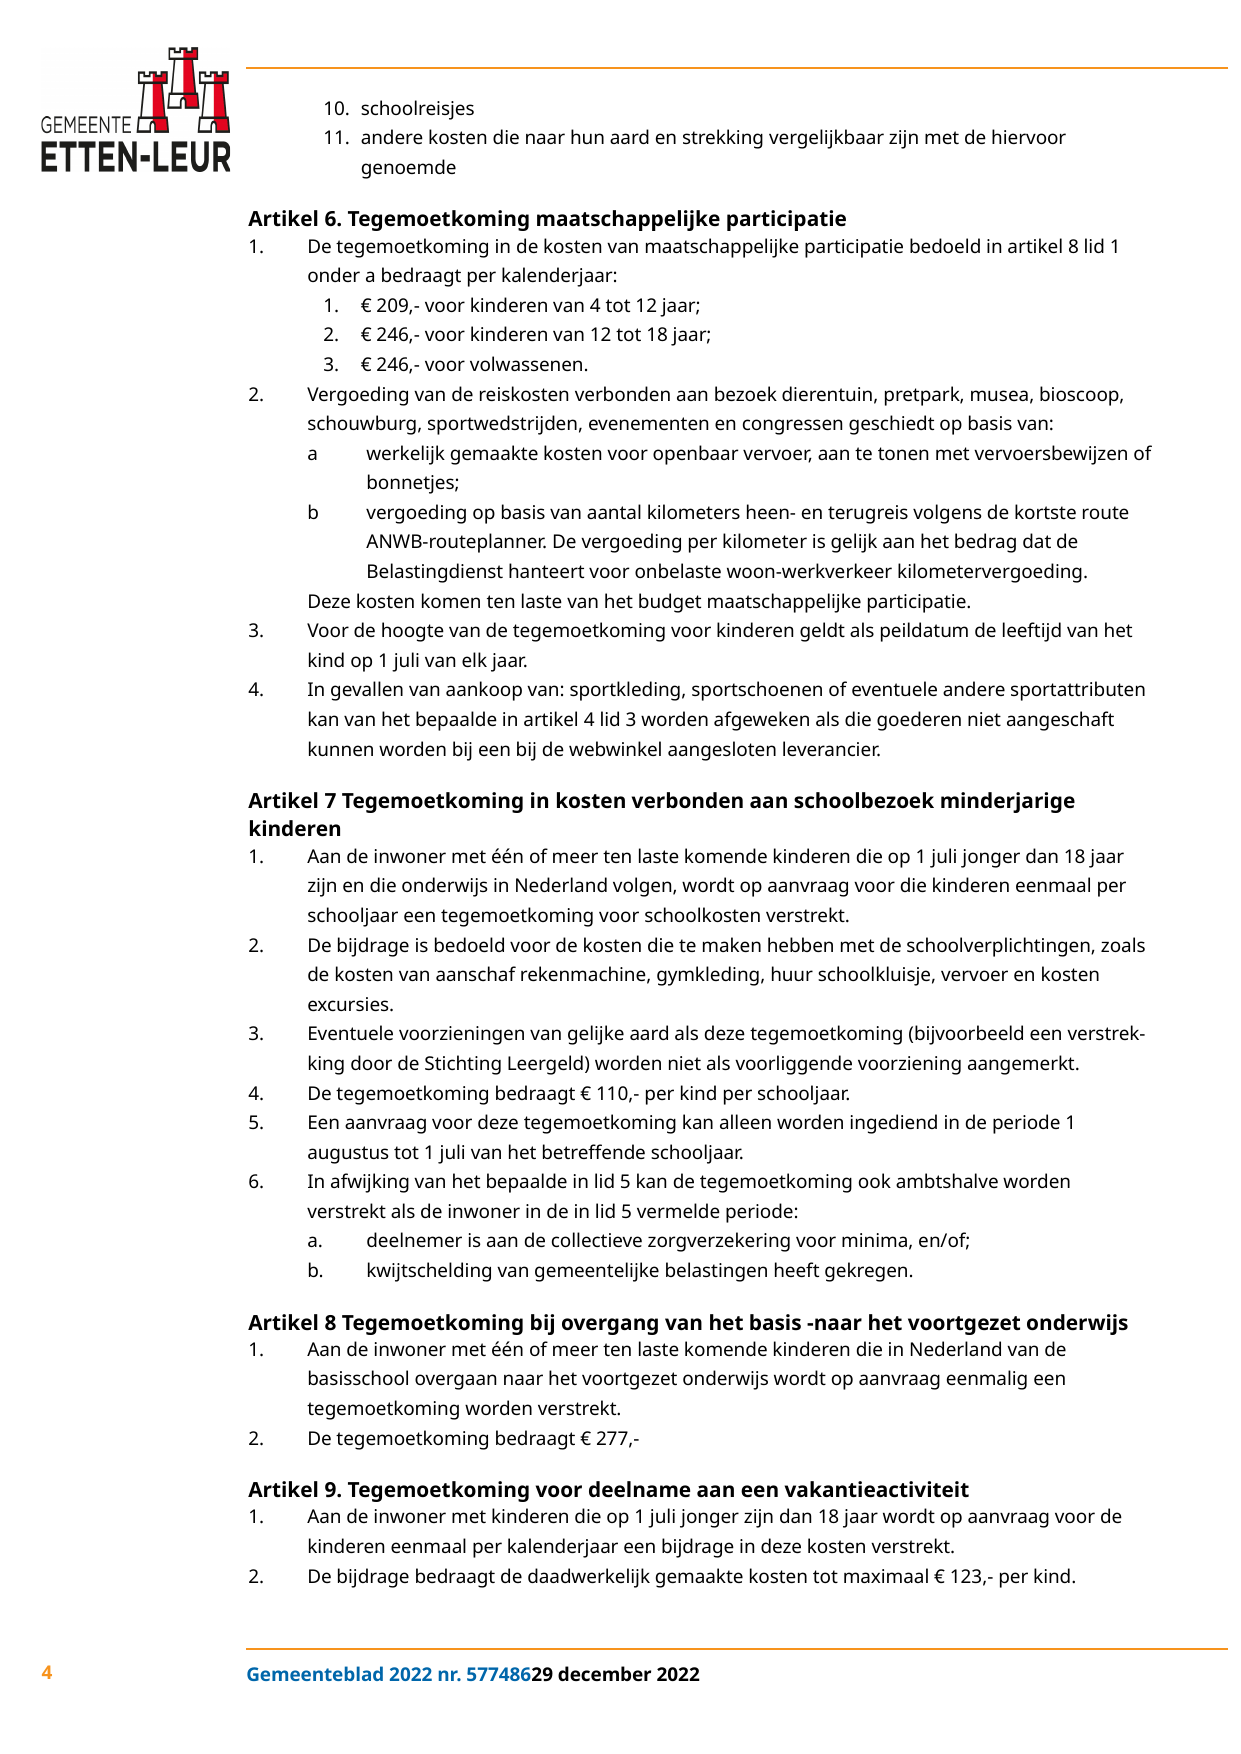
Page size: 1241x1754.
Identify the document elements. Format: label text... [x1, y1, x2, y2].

list Eventuele voorzieningen van gelijke aard als deze tegemoetkoming (bijvoorbeeld een verstrek-king door de Stichting Leergeld) worden niet als voorliggende voorziening aangemerkt. [248, 1021, 1152, 1076]
list Vergoeding van de reiskosten verbonden aan bezoek dierentuin, pretpark, musea, bioscoop, schouwburg, sportwedstrijden, evenementen en congressen geschiedt op basis van: [248, 381, 1152, 436]
list Deze kosten komen ten laste van het budget maatschappelijke participatie. [248, 588, 1152, 613]
list € 246,- voor kinderen van 12 tot 18 jaar; [323, 322, 1152, 347]
list De bijdrage is bedoeld voor de kosten die te maken hebben met de schoolverplichtingen, zoals de kosten van aanschaf rekenmachine, gymkleding, huur schoolkluisje, vervoer en kosten excursies. [248, 932, 1152, 1017]
list In afwijking van het bepaalde in lid 5 kan de tegemoetkoming ook ambtshalve worden verstrekt als de inwoner in de in lid 5 vermelde periode: [248, 1168, 1152, 1224]
list De tegemoetkoming in de kosten van maatschappelijke participatie bedoeld in artikel 8 lid 1 onder a bedraagt per kalenderjaar: [248, 233, 1152, 288]
text Artikel 6. Tegemoetkoming maatschappelijke participatie [248, 204, 1152, 233]
list andere kosten die naar hun aard en strekking vergelijkbaar zijn met de hiervoor genoemde [323, 124, 1152, 180]
list De bijdrage bedraagt de daadwerkelijk gemaakte kosten tot maximaal € 123,- per kind. [248, 1563, 1152, 1588]
picture [41, 47, 231, 172]
list deelnemer is aan de collectieve zorgverzekering voor minima, en/of; [307, 1228, 1152, 1253]
list vergoeding op basis van aantal kilometers heen- en terugreis volgens de kortste route ANWB-routeplanner. De vergoeding per kilometer is gelijk aan het bedrag dat de Belastingdienst hanteert voor onbelaste woon-werkverkeer kilometervergoeding. [307, 499, 1152, 584]
list kwijtschelding van gemeentelijke belastingen heeft gekregen. [307, 1257, 1152, 1283]
list Voor de hoogte van de tegemoetkoming voor kinderen geldt als peildatum de leeftijd van het kind op 1 juli van elk jaar. [248, 617, 1152, 673]
text Artikel 9. Tegemoetkoming voor deelname aan een vakantieactiviteit [248, 1475, 1152, 1504]
list In gevallen van aankoop van: sportkleding, sportschoenen of eventuele andere sportattributen kan van het bepaalde in artikel 4 lid 3 worden afgeweken als die goederen niet aangeschaft kunnen worden bij een bij de webwinkel aangesloten leverancier. [248, 677, 1152, 761]
list werkelijk gemaakte kosten voor openbaar vervoer, aan te tonen met vervoersbewijzen of bonnetjes; [307, 440, 1152, 495]
list Een aanvraag voor deze tegemoetkoming kan alleen worden ingediend in de periode 1 augustus tot 1 juli van het betreffende schooljaar. [248, 1109, 1152, 1164]
list € 209,- voor kinderen van 4 tot 12 jaar; [323, 292, 1152, 318]
list De tegemoetkoming bedraagt € 277,- [248, 1425, 1152, 1451]
text Artikel 8 Tegemoetkoming bij overgang van het basis -naar het voortgezet onderwijs [248, 1308, 1152, 1336]
list schoolreisjes [323, 95, 1152, 121]
text Artikel 7 Tegemoetkoming in kosten verbonden aan schoolbezoek minderjarige kinderen [248, 786, 1152, 843]
list € 246,- voor volwassenen. [323, 351, 1152, 377]
list Aan de inwoner met één of meer ten laste komende kinderen die op 1 juli jonger dan 18 jaar zijn en die onderwijs in Nederland volgen, wordt op aanvraag voor die kinderen eenmaal per schooljaar een tegemoetkoming voor schoolkosten verstrekt. [248, 843, 1152, 928]
list Aan de inwoner met één of meer ten laste komende kinderen die in Nederland van de basisschool overgaan naar het voortgezet onderwijs wordt op aanvraag eenmalig een tegemoetkoming worden verstrekt. [248, 1336, 1152, 1421]
list De tegemoetkoming bedraagt € 110,- per kind per schooljaar. [248, 1080, 1152, 1105]
list Aan de inwoner met kinderen die op 1 juli jonger zijn dan 18 jaar wordt op aanvraag voor de kinderen eenmaal per kalenderjaar een bijdrage in deze kosten verstrekt. [248, 1504, 1152, 1559]
